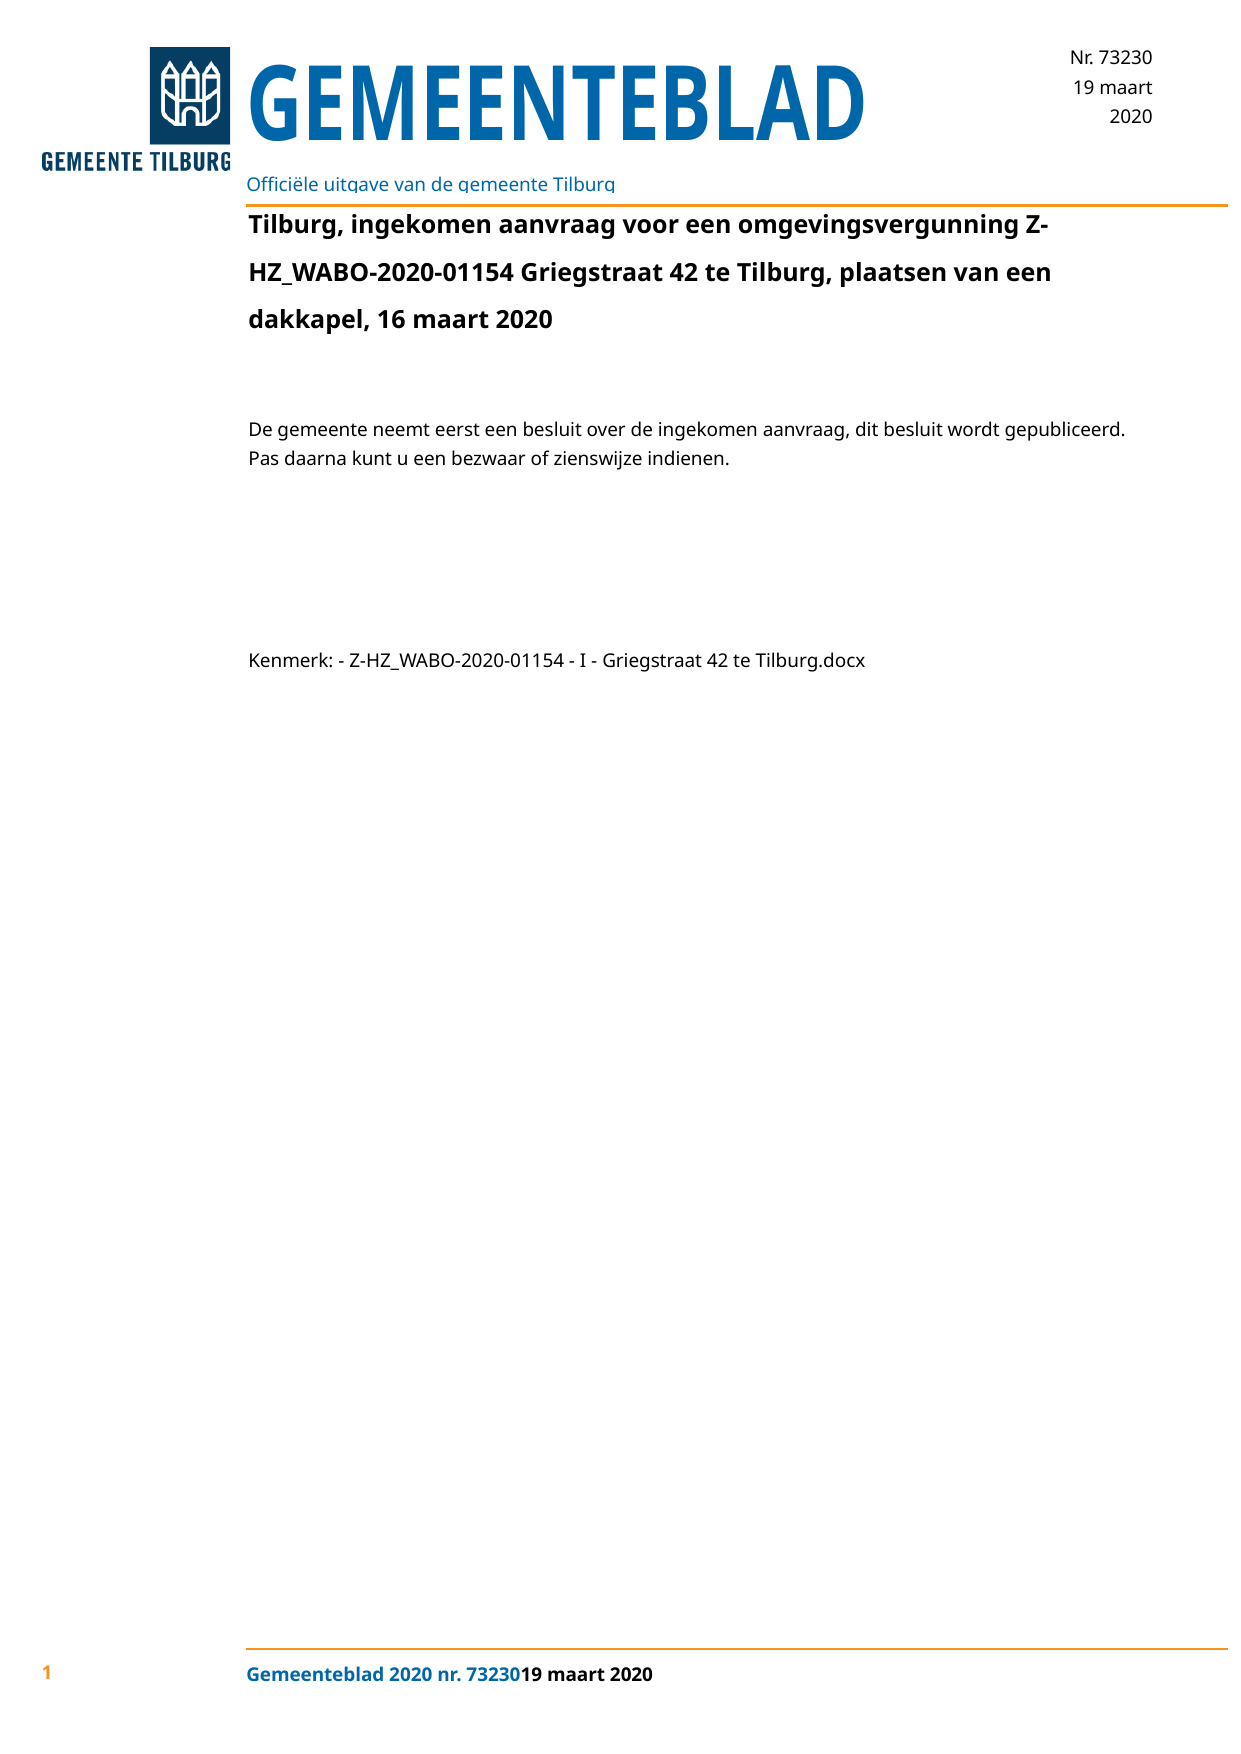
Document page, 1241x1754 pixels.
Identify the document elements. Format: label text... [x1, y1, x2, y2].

text Tilburg, ingekomen aanvraag voor een omgevingsvergunning Z-HZ_WABO-2020-01154 Griegstraat 42 te Tilburg, plaatsen van een dakkapel, 16 maart 2020 [248, 207, 1152, 336]
picture [41, 47, 231, 172]
text De gemeente neemt eerst een besluit over de ingekomen aanvraag, dit besluit wordt gepubliceerd. Pas daarna kunt u een bezwaar of zienswijze indienen. [248, 416, 1152, 471]
text Kenmerk: - Z-HZ_WABO-2020-01154 - I - Griegstraat 42 te Tilburg.docx [248, 647, 1152, 673]
